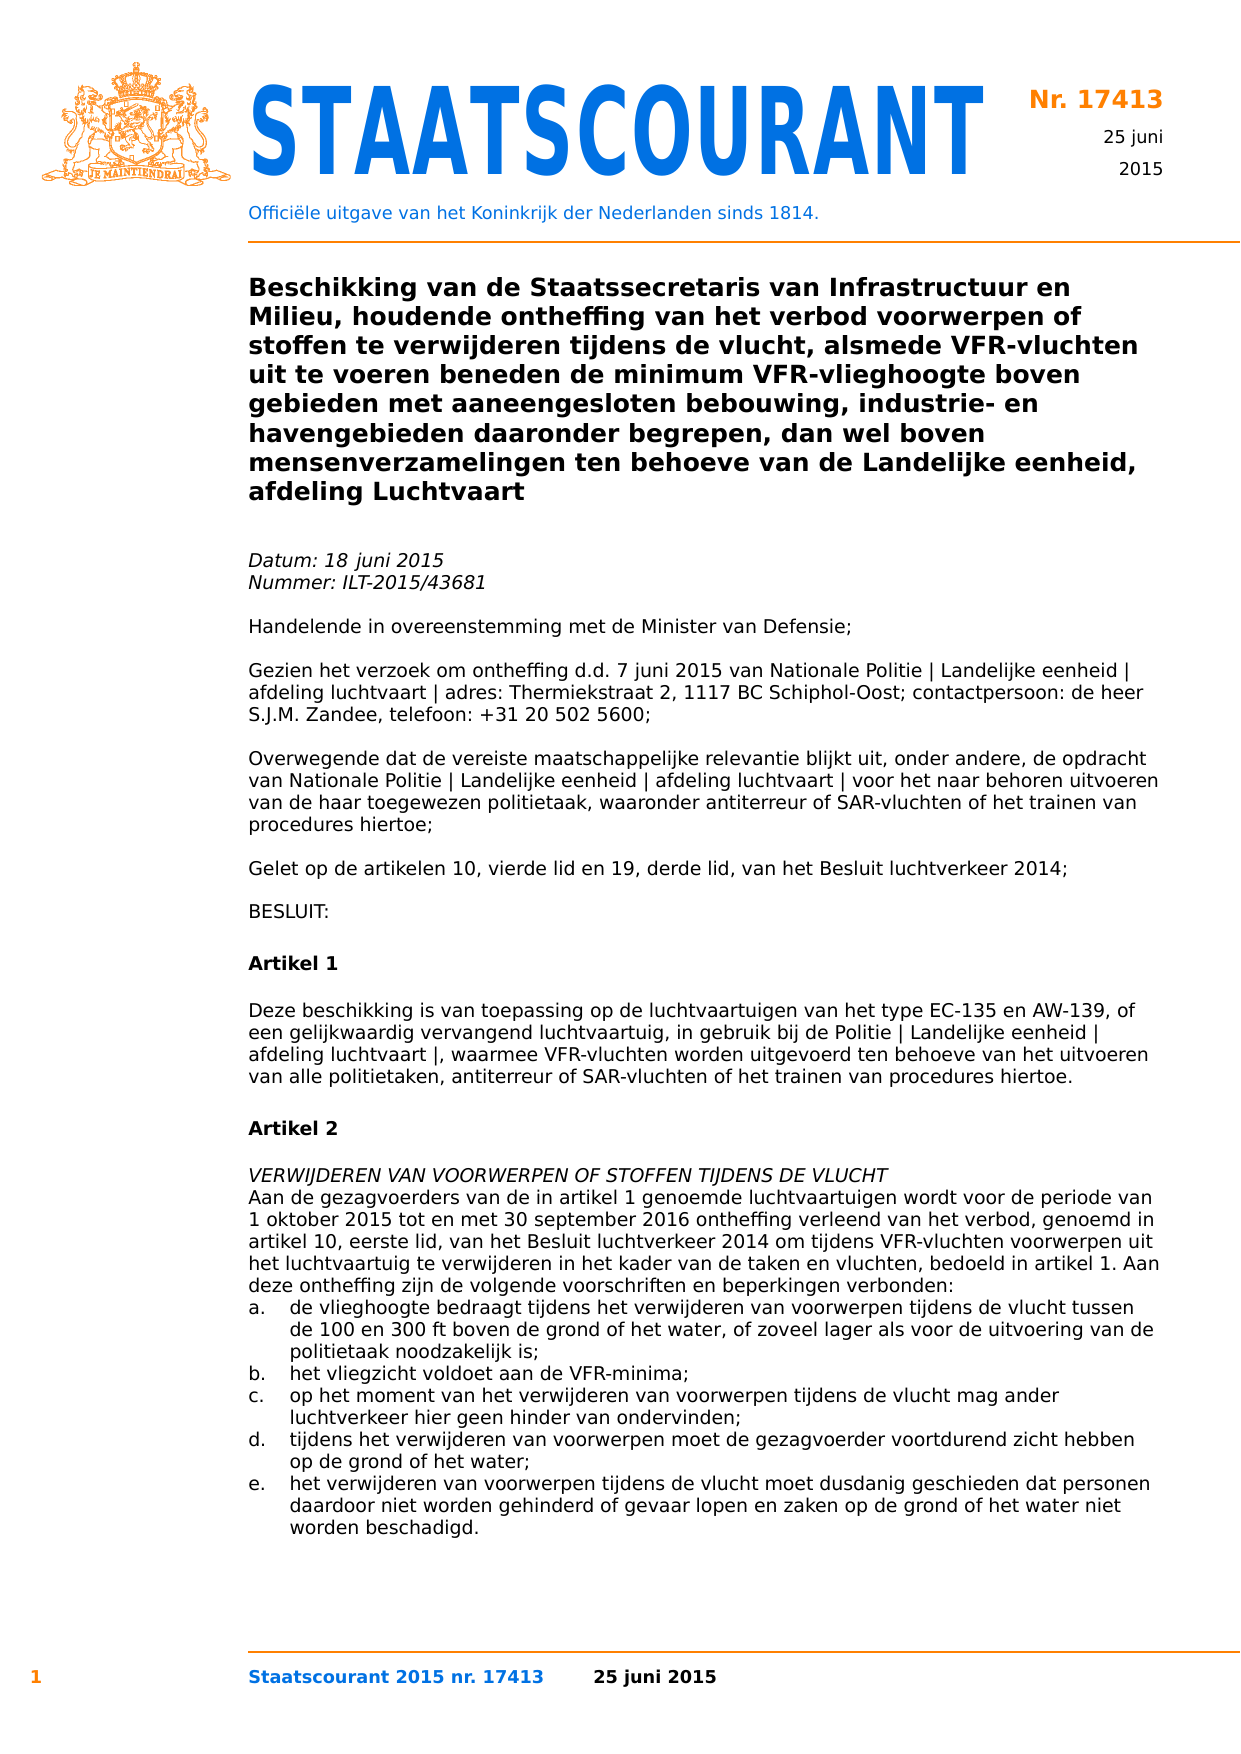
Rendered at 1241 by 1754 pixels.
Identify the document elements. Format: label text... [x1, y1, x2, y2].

subtitle Artikel 1 [248, 953, 1163, 975]
text Datum: 18 juni 2015 [248, 550, 1163, 572]
text b. het vliegzicht voldoet aan de VFR-minima; [248, 1363, 1163, 1385]
subtitle Artikel 2 [248, 1118, 1163, 1140]
text Deze beschikking is van toepassing op de luchtvaartuigen van het type EC-135 en AW-139, of een gelijkwaardig vervangend luchtvaartuig, in gebruik bij de Politie | Landelijke eenheid | afdeling luchtvaart |, waarmee VFR-vluchten worden uitgevoerd ten behoeve van het uitvoeren van alle politietaken, antiterreur of SAR-vluchten of het trainen van procedures hiertoe. [248, 1000, 1163, 1088]
text d. tijdens het verwijderen van voorwerpen moet de gezagvoerder voortdurend zicht hebben op de grond of het water; [248, 1429, 1163, 1473]
table_header STAATSCOURANT [248, 62, 998, 203]
table_cell Officiële uitgave van het Koninkrijk der Nederlanden sinds 1814. [248, 203, 1240, 241]
text BESLUIT: [248, 901, 1163, 923]
text c. op het moment van het verwijderen van voorwerpen tijdens de vlucht mag ander luchtverkeer hier geen hinder van ondervinden; [248, 1385, 1163, 1429]
text Overwegende dat de vereiste maatschappelijke relevantie blijkt uit, onder andere, de opdracht van Nationale Politie | Landelijke eenheid | afdeling luchtvaart | voor het naar behoren uitvoeren van de haar toegewezen politietaak, waaronder antiterreur of SAR-vluchten of het trainen van procedures hiertoe; [248, 748, 1163, 836]
text Handelende in overeenstemming met de Minister van Defensie; [248, 616, 1163, 638]
text a. de vlieghoogte bedraagt tijdens het verwijderen van voorwerpen tijdens de vlucht tussen de 100 en 300 ft boven de grond of het water, of zoveel lager als voor de uitvoering van de politietaak noodzakelijk is; [248, 1297, 1163, 1363]
text Gelet op de artikelen 10, vierde lid en 19, derde lid, van het Besluit luchtverkeer 2014; [248, 857, 1163, 879]
text e. het verwijderen van voorwerpen tijdens de vlucht moet dusdanig geschieden dat personen daardoor niet worden gehinderd of gevaar lopen en zaken op de grond of het water niet worden beschadigd. [248, 1473, 1163, 1539]
table_header [25, 62, 248, 241]
subtitle VERWIJDEREN VAN VOORWERPEN OF STOFFEN TIJDENS DE VLUCHT [248, 1165, 1163, 1187]
subtitle Beschikking van de Staatssecretaris van Infrastructuur en Milieu, houdende ontheffing van het verbod voorwerpen of stoffen te verwijderen tijdens de vlucht, alsmede VFR-vluchten uit te voeren beneden de minimum VFR-vlieghoogte boven gebieden met aaneengesloten bebouwing, industrie- en havengebieden daaronder begrepen, dan wel boven mensenverzamelingen ten behoeve van de Landelijke eenheid, afdeling Luchtvaart [248, 273, 1163, 506]
text Nummer: ILT-2015/43681 [248, 572, 1163, 594]
text Aan de gezagvoerders van de in artikel 1 genoemde luchtvaartuigen wordt voor de periode van 1 oktober 2015 tot en met 30 september 2016 ontheffing verleend van het verbod, genoemd in artikel 10, eerste lid, van het Besluit luchtverkeer 2014 om tijdens VFR-vluchten voorwerpen uit het luchtvaartuig te verwijderen in het kader van de taken en vluchten, bedoeld in artikel 1. Aan deze ontheffing zijn de volgende voorschriften en beperkingen verbonden: [248, 1187, 1163, 1297]
text Gezien het verzoek om ontheffing d.d. 7 juni 2015 van Nationale Politie | Landelijke eenheid | afdeling luchtvaart | adres: Thermiekstraat 2, 1117 BC Schiphol-Oost; contactpersoon: de heer S.J.M. Zandee, telefoon: +31 20 502 5600; [248, 660, 1163, 726]
table_header Nr. 17413 [998, 62, 1240, 121]
table_cell 2015 [998, 153, 1240, 203]
picture [41, 62, 231, 186]
table_cell 25 juni [998, 121, 1240, 153]
